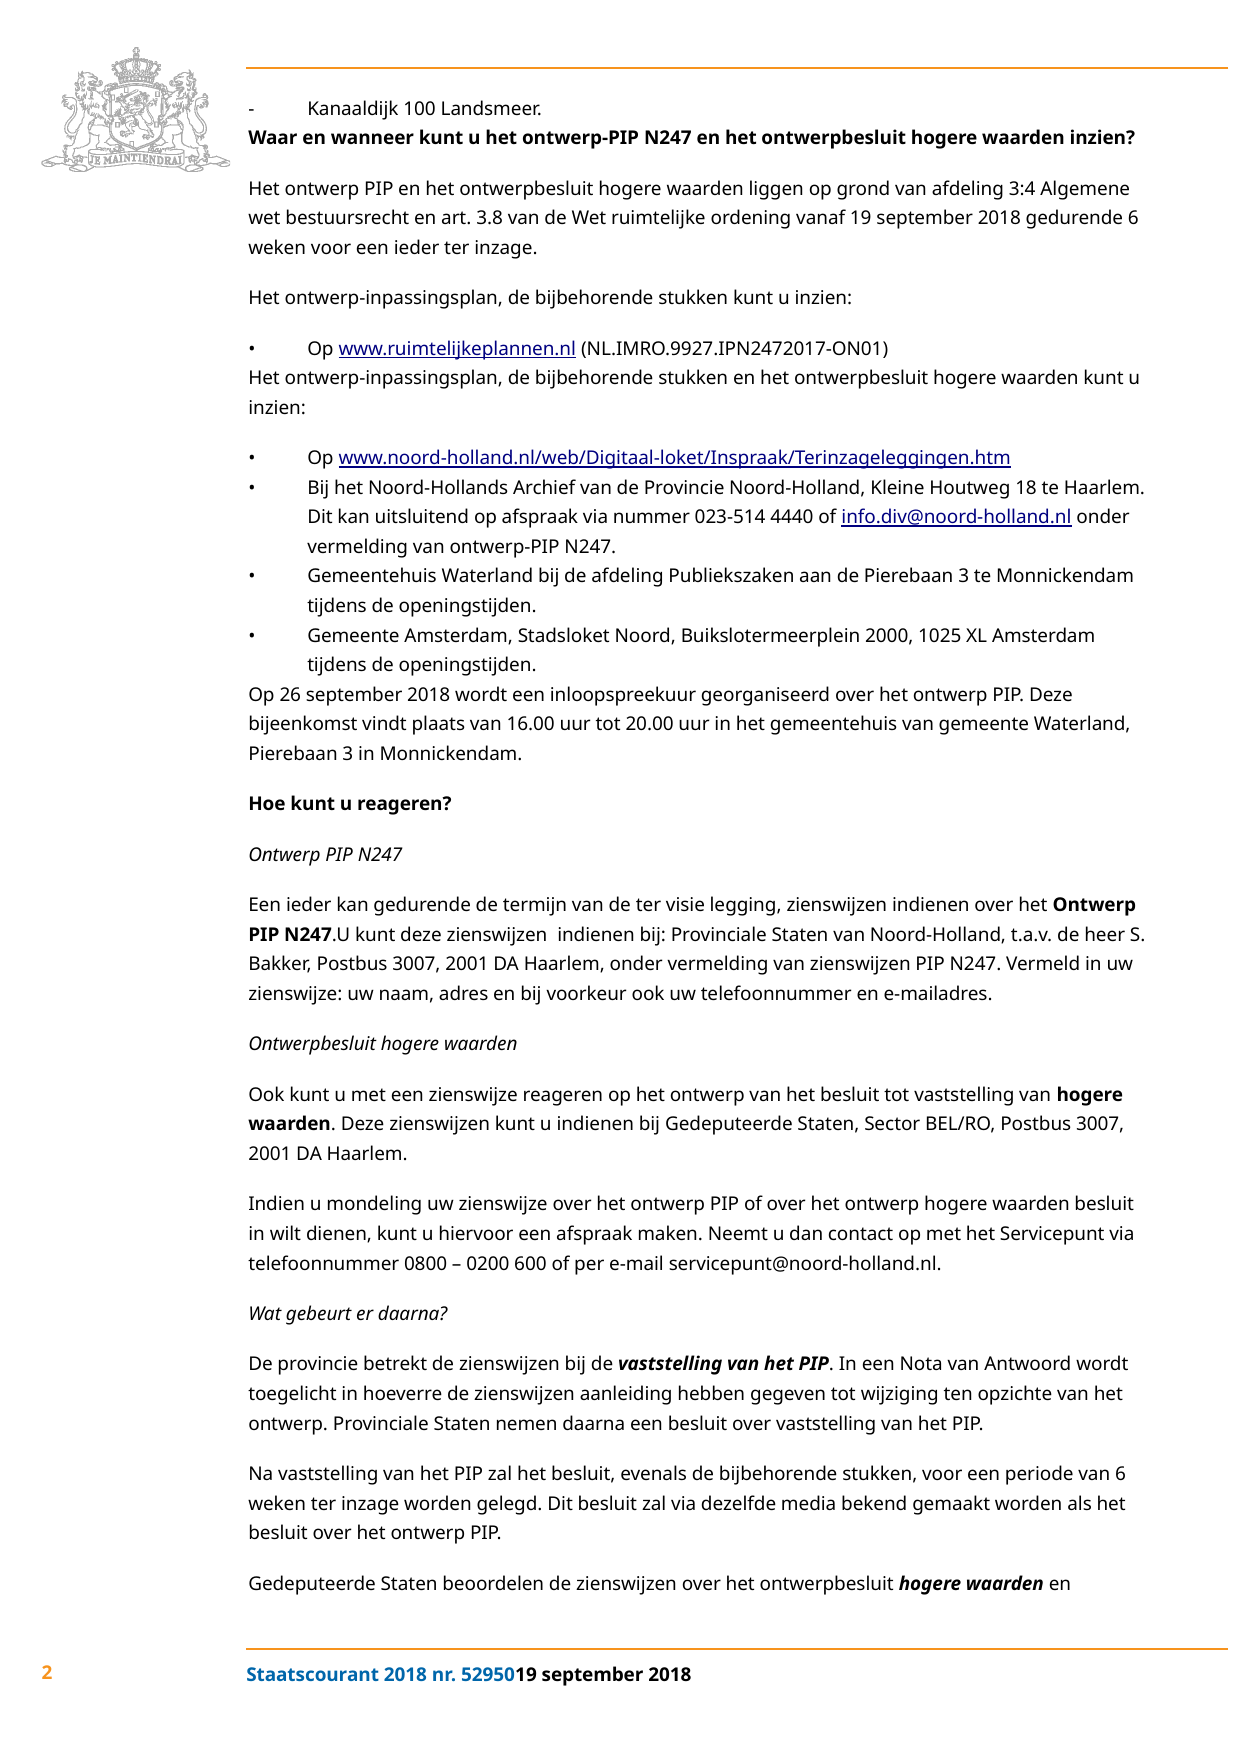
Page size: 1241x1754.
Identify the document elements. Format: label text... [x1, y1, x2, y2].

text Het ontwerp-inpassingsplan, de bijbehorende stukken en het ontwerpbesluit hogere waarden kunt u inzien: [248, 364, 1152, 420]
list Kanaaldijk 100 Landsmeer. [248, 95, 1152, 121]
text Na vaststelling van het PIP zal het besluit, evenals de bijbehorende stukken, voor een periode van 6 weken ter inzage worden gelegd. Dit besluit zal via dezelfde media bekend gemaakt worden als het besluit over het ontwerp PIP. [248, 1460, 1152, 1545]
list Op www.noord-holland.nl/web/Digitaal-loket/Inspraak/Terinzageleggingen.htm [248, 444, 1152, 470]
text Ook kunt u met een zienswijze reageren op het ontwerp van het besluit tot vaststelling van hogere waarden. Deze zienswijzen kunt u indienen bij Gedeputeerde Staten, Sector BEL/RO, Postbus 3007, 2001 DA Haarlem. [248, 1081, 1152, 1166]
text Hoe kunt u reageren? [248, 791, 1152, 816]
picture [41, 47, 231, 172]
text Ontwerp PIP N247 [248, 841, 1152, 867]
list Op www.ruimtelijkeplannen.nl (NL.IMRO.9927.IPN2472017-ON01) [248, 335, 1152, 361]
text Het ontwerp-inpassingsplan, de bijbehorende stukken kunt u inzien: [248, 284, 1152, 310]
list Gemeente Amsterdam, Stadsloket Noord, Buikslotermeerplein 2000, 1025 XL Amsterdam tijdens de openingstijden. [248, 622, 1152, 677]
list Bij het Noord-Hollands Archief van de Provincie Noord-Holland, Kleine Houtweg 18 te Haarlem. Dit kan uitsluitend op afspraak via nummer 023-514 4440 of info.div@noord-holland.nl onder vermelding van ontwerp-PIP N247. [248, 474, 1152, 559]
text Waar en wanneer kunt u het ontwerp-PIP N247 en het ontwerpbesluit hogere waarden inzien? [248, 124, 1152, 150]
text Op 26 september 2018 wordt een inloopspreekuur georganiseerd over het ontwerp PIP. Deze bijeenkomst vindt plaats van 16.00 uur tot 20.00 uur in het gemeentehuis van gemeente Waterland, Pierebaan 3 in Monnickendam. [248, 681, 1152, 766]
text Ontwerpbesluit hogere waarden [248, 1031, 1152, 1056]
list Gemeentehuis Waterland bij de afdeling Publiekszaken aan de Pierebaan 3 te Monnickendam tijdens de openingstijden. [248, 563, 1152, 618]
text Wat gebeurt er daarna? [248, 1300, 1152, 1326]
text Het ontwerp PIP en het ontwerpbesluit hogere waarden liggen op grond van afdeling 3:4 Algemene wet bestuursrecht en art. 3.8 van de Wet ruimtelijke ordening vanaf 19 september 2018 gedurende 6 weken voor een ieder ter inzage. [248, 175, 1152, 260]
text Gedeputeerde Staten beoordelen de zienswijzen over het ontwerpbesluit hogere waarden en [248, 1570, 1152, 1596]
text De provincie betrekt de zienswijzen bij de vaststelling van het PIP. In een Nota van Antwoord wordt toegelicht in hoeverre de zienswijzen aanleiding hebben gegeven tot wijziging ten opzichte van het ontwerp. Provinciale Staten nemen daarna een besluit over vaststelling van het PIP. [248, 1351, 1152, 1436]
text Een ieder kan gedurende de termijn van de ter visie legging, zienswijzen indienen over het Ontwerp PIP N247.U kunt deze zienswijzen indienen bij: Provinciale Staten van Noord-Holland, t.a.v. de heer S. Bakker, Postbus 3007, 2001 DA Haarlem, onder vermelding van zienswijzen PIP N247. Vermeld in uw zienswijze: uw naam, adres en bij voorkeur ook uw telefoonnummer en e-mailadres. [248, 891, 1152, 1006]
text Indien u mondeling uw zienswijze over het ontwerp PIP of over het ontwerp hogere waarden besluit in wilt dienen, kunt u hiervoor een afspraak maken. Neemt u dan contact op met het Servicepunt via telefoonnummer 0800 – 0200 600 of per e-mail servicepunt@noord-holland.nl. [248, 1191, 1152, 1276]
